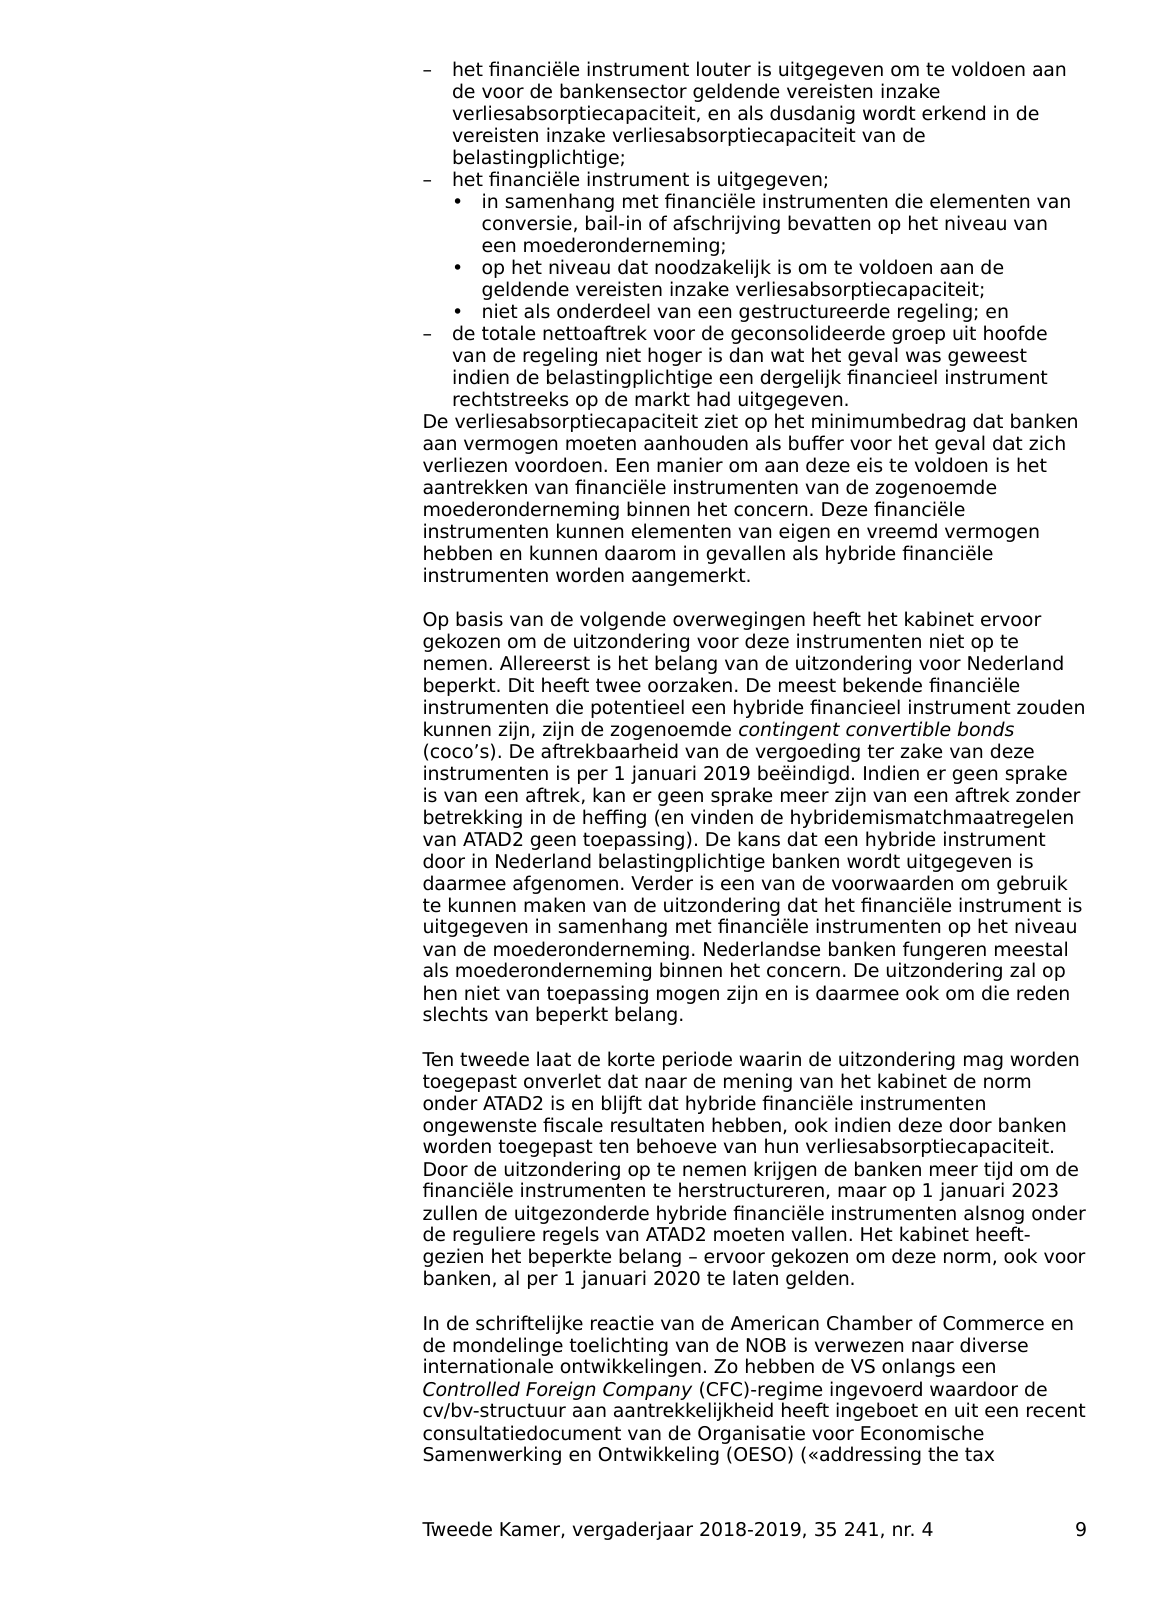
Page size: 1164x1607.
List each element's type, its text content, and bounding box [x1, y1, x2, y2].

text • op het niveau dat noodzakelijk is om te voldoen aan de geldende vereisten inzake verliesabsorptiecapaciteit; [452, 257, 1087, 301]
text Op basis van de volgende overwegingen heeft het kabinet ervoor gekozen om de uitzondering voor deze instrumenten niet op te nemen. Allereerst is het belang van de uitzondering voor Nederland beperkt. Dit heeft twee oorzaken. De meest bekende financiële instrumenten die potentieel een hybride financieel instrument zouden kunnen zijn, zijn de zogenoemde contingent convertible bonds (coco’s). De aftrekbaarheid van de vergoeding ter zake van deze instrumenten is per 1 januari 2019 beëindigd. Indien er geen sprake is van een aftrek, kan er geen sprake meer zijn van een aftrek zonder betrekking in de heffing (en vinden de hybridemismatchmaatregelen van ATAD2 geen toepassing). De kans dat een hybride instrument door in Nederland belastingplichtige banken wordt uitgegeven is daarmee afgenomen. Verder is een van de voorwaarden om gebruik te kunnen maken van de uitzondering dat het financiële instrument is uitgegeven in samenhang met financiële instrumenten op het niveau van de moederonderneming. Nederlandse banken fungeren meestal als moederonderneming binnen het concern. De uitzondering zal op hen niet van toepassing mogen zijn en is daarmee ook om die reden slechts van beperkt belang. [422, 609, 1087, 1026]
text • in samenhang met financiële instrumenten die elementen van conversie, bail-in of afschrijving bevatten op het niveau van een moederonderneming; [452, 191, 1087, 257]
text – het financiële instrument louter is uitgegeven om te voldoen aan de voor de bankensector geldende vereisten inzake verliesabsorptiecapaciteit, en als dusdanig wordt erkend in de vereisten inzake verliesabsorptiecapaciteit van de belastingplichtige; [422, 59, 1087, 169]
text – het financiële instrument is uitgegeven; [422, 169, 1087, 191]
text De verliesabsorptiecapaciteit ziet op het minimumbedrag dat banken aan vermogen moeten aanhouden als buffer voor het geval dat zich verliezen voordoen. Een manier om aan deze eis te voldoen is het aantrekken van financiële instrumenten van de zogenoemde moederonderneming binnen het concern. Deze financiële instrumenten kunnen elementen van eigen en vreemd vermogen hebben en kunnen daarom in gevallen als hybride financiële instrumenten worden aangemerkt. [422, 411, 1087, 587]
text – de totale nettoaftrek voor de geconsolideerde groep uit hoofde van de regeling niet hoger is dan wat het geval was geweest indien de belastingplichtige een dergelijk financieel instrument rechtstreeks op de markt had uitgegeven. [422, 323, 1087, 411]
text In de schriftelijke reactie van de American Chamber of Commerce en de mondelinge toelichting van de NOB is verwezen naar diverse internationale ontwikkelingen. Zo hebben de VS onlangs een Controlled Foreign Company (CFC)-regime ingevoerd waardoor de cv/bv-structuur aan aantrekkelijkheid heeft ingeboet en uit een recent consultatiedocument van de Organisatie voor Economische Samenwerking en Ontwikkeling (OESO) («addressing the tax [422, 1312, 1087, 1466]
text • niet als onderdeel van een gestructureerde regeling; en [452, 301, 1087, 323]
text Ten tweede laat de korte periode waarin de uitzondering mag worden toegepast onverlet dat naar de mening van het kabinet de norm onder ATAD2 is en blijft dat hybride financiële instrumenten ongewenste fiscale resultaten hebben, ook indien deze door banken worden toegepast ten behoeve van hun verliesabsorptiecapaciteit. Door de uitzondering op te nemen krijgen de banken meer tijd om de financiële instrumenten te herstructureren, maar op 1 januari 2023 zullen de uitgezonderde hybride financiële instrumenten alsnog onder de reguliere regels van ATAD2 moeten vallen. Het kabinet heeft- gezien het beperkte belang – ervoor gekozen om deze norm, ook voor banken, al per 1 januari 2020 te laten gelden. [422, 1048, 1087, 1290]
